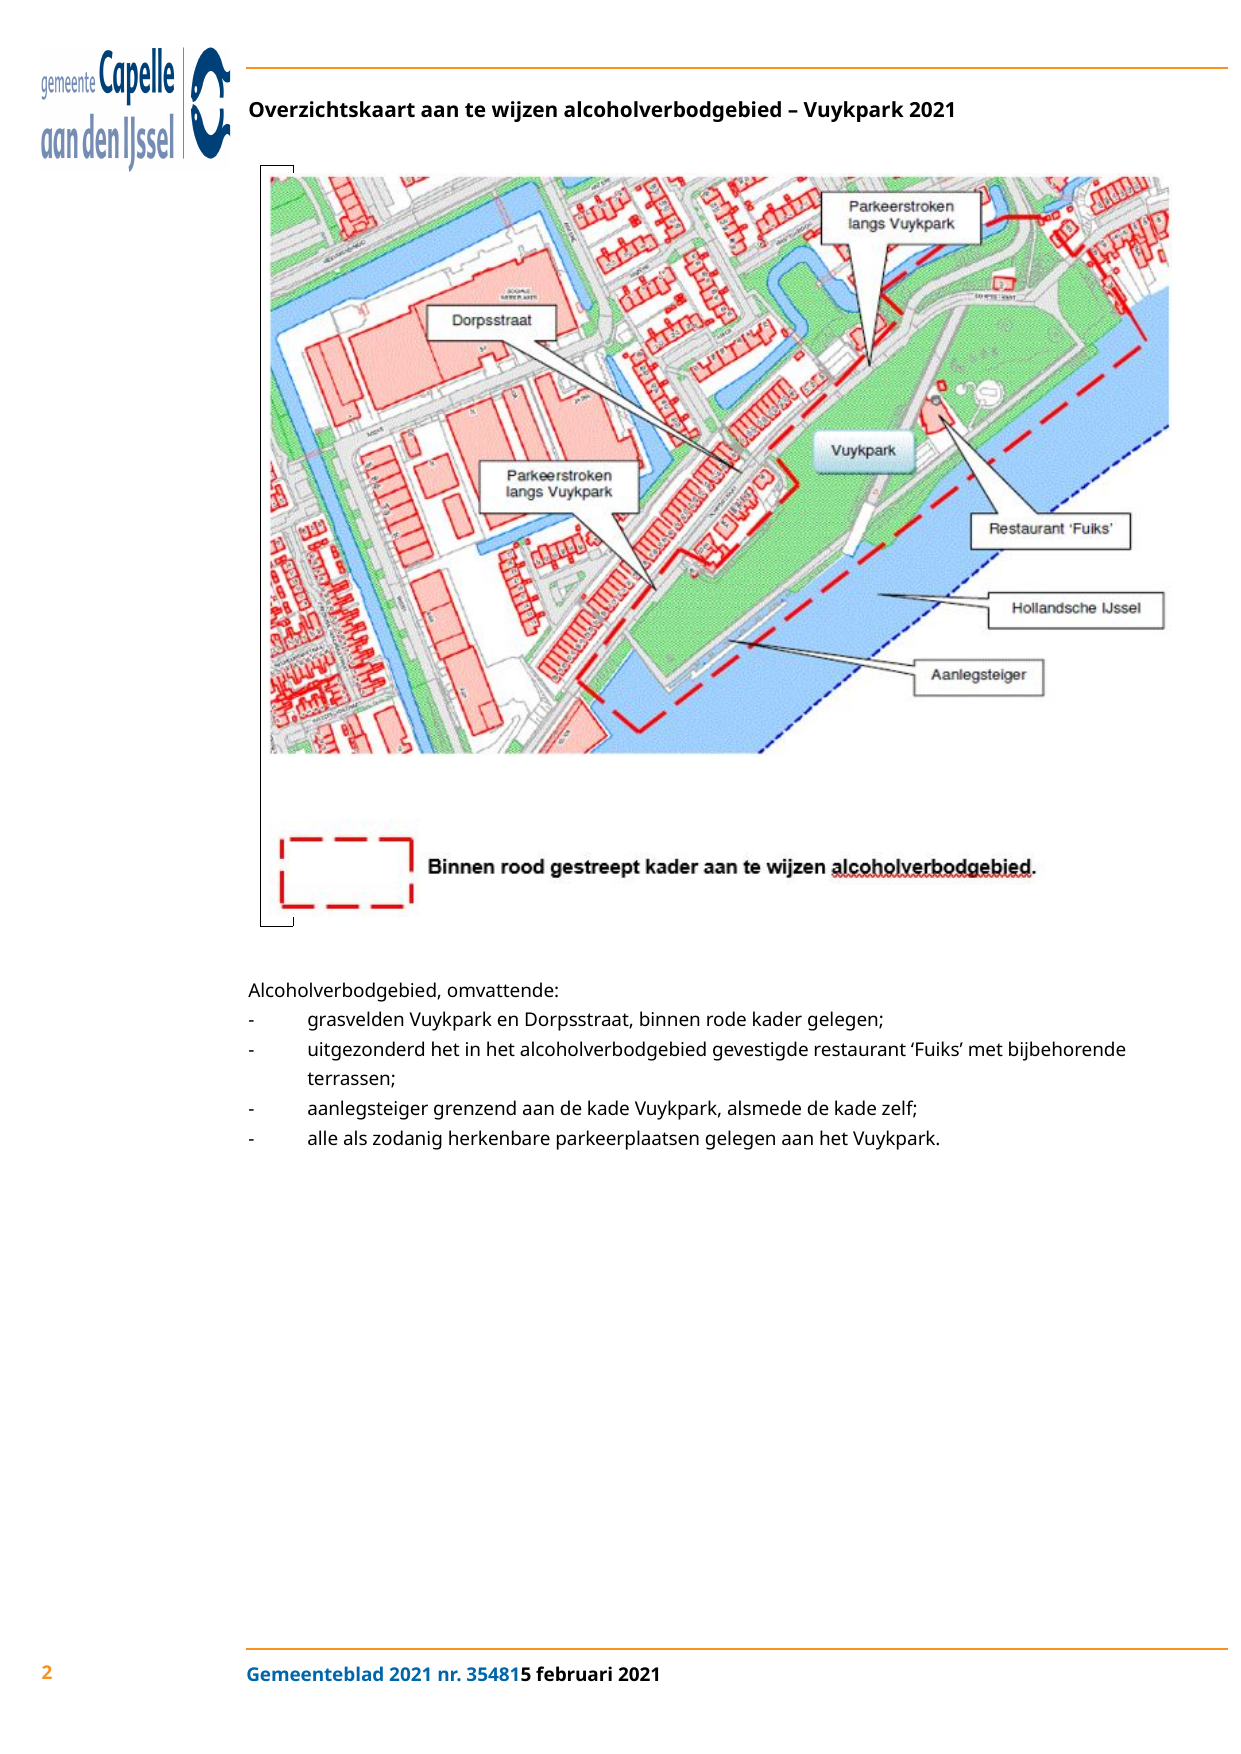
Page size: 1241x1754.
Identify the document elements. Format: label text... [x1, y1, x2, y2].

list alle als zodanig herkenbare parkeerplaatsen gelegen aan het Vuykpark. [248, 1125, 1152, 1151]
text Alcoholverbodgebied, omvattende: [248, 977, 1152, 1003]
picture [41, 47, 231, 172]
text Overzichtskaart aan te wijzen alcoholverbodgebied – Vuykpark 2021 [248, 95, 1152, 123]
picture [268, 173, 1173, 917]
list aanlegsteiger grenzend aan de kade Vuykpark, alsmede de kade zelf; [248, 1095, 1152, 1121]
list uitgezonderd het in het alcoholverbodgebied gevestigde restaurant ‘Fuiks’ met bijbehorende terrassen; [248, 1036, 1152, 1091]
list grasvelden Vuykpark en Dorpsstraat, binnen rode kader gelegen; [248, 1006, 1152, 1032]
